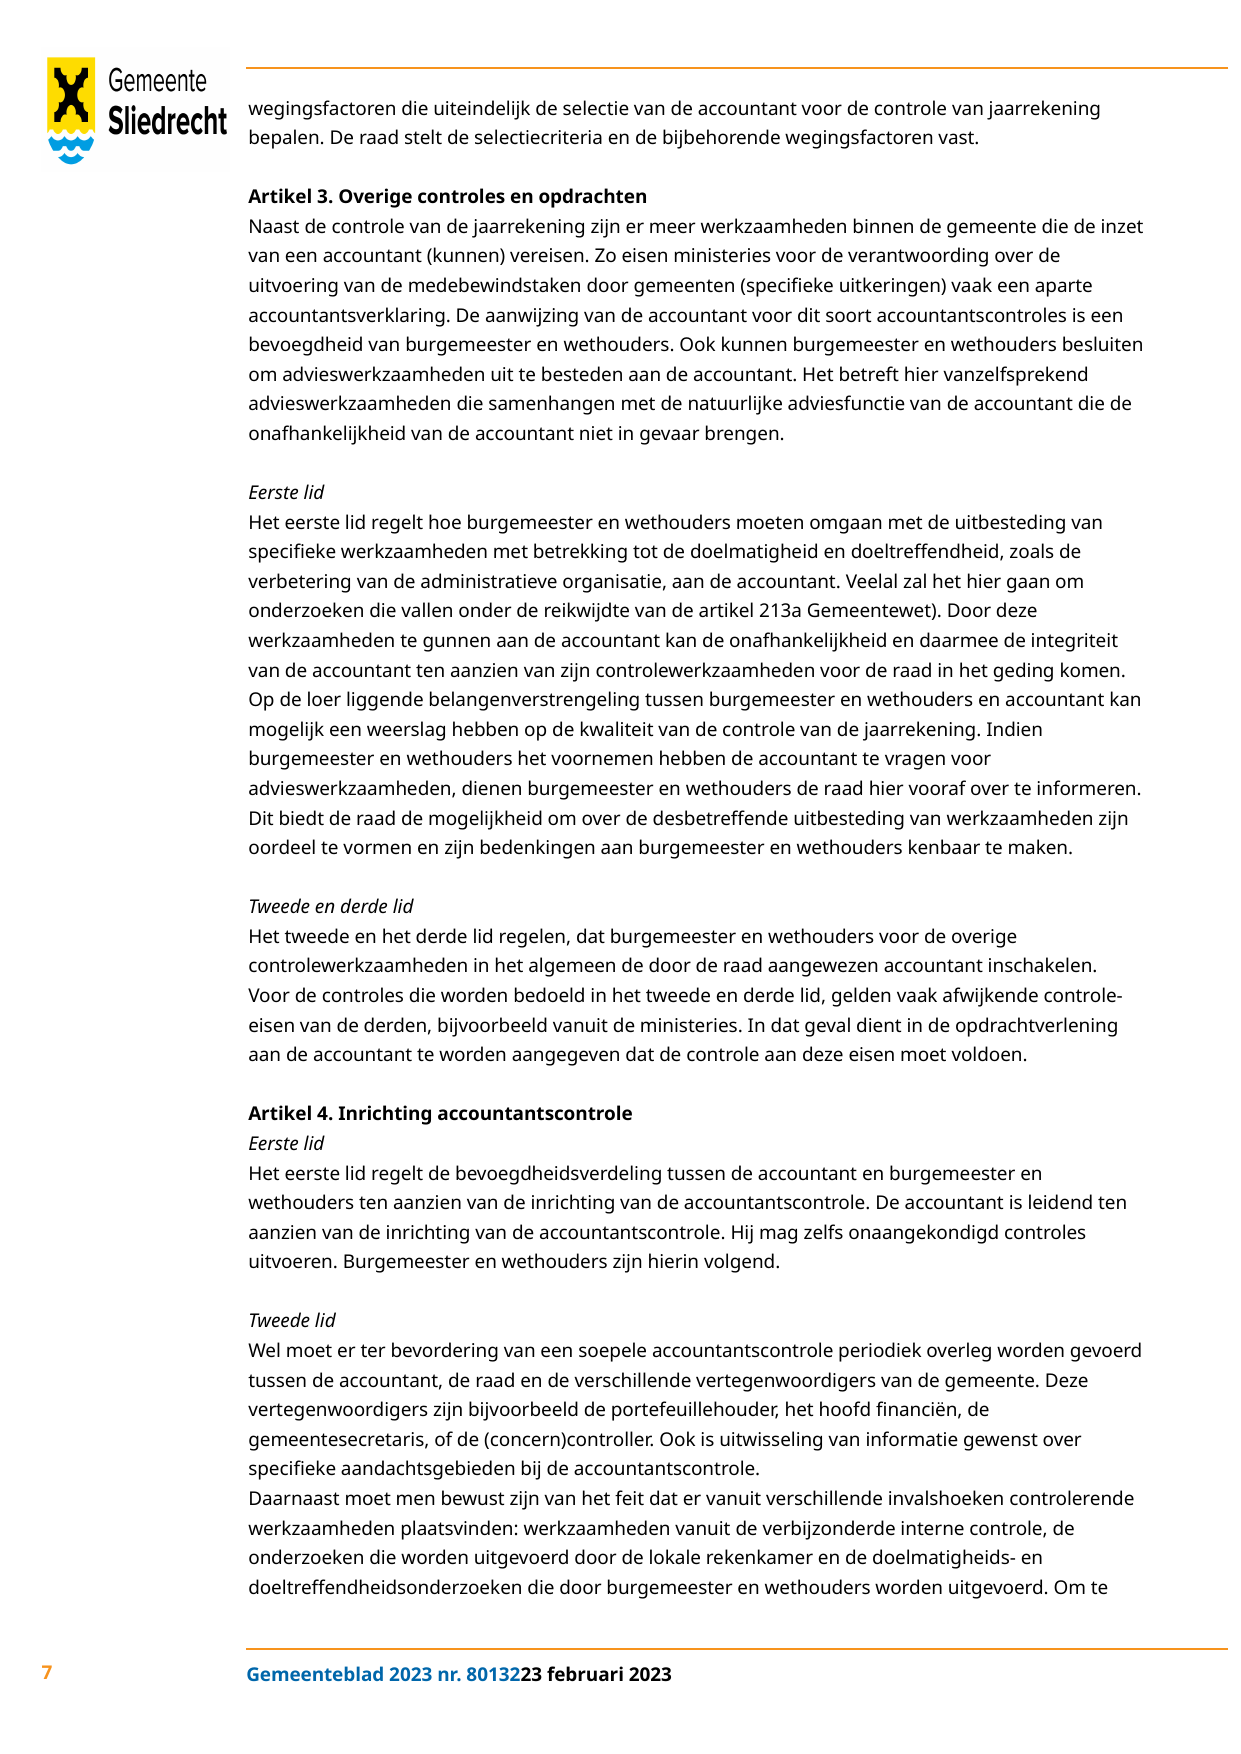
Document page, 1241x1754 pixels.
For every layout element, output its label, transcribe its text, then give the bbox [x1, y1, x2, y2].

text Eerste lid [248, 1130, 1152, 1156]
text Artikel 3. Overige controles en opdrachten [248, 183, 1152, 209]
text Naast de controle van de jaarrekening zijn er meer werkzaamheden binnen de gemeente die de inzet van een accountant (kunnen) vereisen. Zo eisen ministeries voor de verantwoording over de uitvoering van de medebewindstaken door gemeenten (specifieke uitkeringen) vaak een aparte accountantsverklaring. De aanwijzing van de accountant voor dit soort accountantscontroles is een bevoegdheid van burgemeester en wethouders. Ook kunnen burgemeester en wethouders besluiten om advieswerkzaamheden uit te besteden aan de accountant. Het betreft hier vanzelfsprekend advieswerkzaamheden die samenhangen met de natuurlijke adviesfunctie van de accountant die de onafhankelijkheid van de accountant niet in gevaar brengen. [248, 213, 1152, 446]
text Het tweede en het derde lid regelen, dat burgemeester en wethouders voor de overige controlewerkzaamheden in het algemeen de door de raad aangewezen accountant inschakelen. [248, 923, 1152, 978]
text Wel moet er ter bevordering van een soepele accountantscontrole periodiek overleg worden gevoerd tussen de accountant, de raad en de verschillende vertegenwoordigers van de gemeente. Deze vertegenwoordigers zijn bijvoorbeeld de portefeuillehouder, het hoofd financiën, de gemeentesecretaris, of de (concern)controller. Ook is uitwisseling van informatie gewenst over specifieke aandachtsgebieden bij de accountantscontrole. [248, 1337, 1152, 1481]
text Daarnaast moet men bewust zijn van het feit dat er vanuit verschillende invalshoeken controlerende werkzaamheden plaatsvinden: werkzaamheden vanuit de verbijzonderde interne controle, de onderzoeken die worden uitgevoerd door de lokale rekenkamer en de doelmatigheids- en doeltreffendheidsonderzoeken die door burgemeester en wethouders worden uitgevoerd. Om te [248, 1485, 1152, 1600]
text Tweede lid [248, 1308, 1152, 1333]
picture [41, 47, 231, 172]
text Het eerste lid regelt de bevoegdheidsverdeling tussen de accountant en burgemeester en wethouders ten aanzien van de inrichting van de accountantscontrole. De accountant is leidend ten aanzien van de inrichting van de accountantscontrole. Hij mag zelfs onaangekondigd controles uitvoeren. Burgemeester en wethouders zijn hierin volgend. [248, 1160, 1152, 1274]
text Tweede en derde lid [248, 893, 1152, 919]
text Het eerste lid regelt hoe burgemeester en wethouders moeten omgaan met de uitbesteding van specifieke werkzaamheden met betrekking tot de doelmatigheid en doeltreffendheid, zoals de verbetering van de administratieve organisatie, aan de accountant. Veelal zal het hier gaan om onderzoeken die vallen onder de reikwijdte van de artikel 213a Gemeentewet). Door deze werkzaamheden te gunnen aan de accountant kan de onafhankelijkheid en daarmee de integriteit van de accountant ten aanzien van zijn controlewerkzaamheden voor de raad in het geding komen. Op de loer liggende belangenverstrengeling tussen burgemeester en wethouders en accountant kan mogelijk een weerslag hebben op de kwaliteit van de controle van de jaarrekening. Indien burgemeester en wethouders het voornemen hebben de accountant te vragen voor advieswerkzaamheden, dienen burgemeester en wethouders de raad hier vooraf over te informeren. Dit biedt de raad de mogelijkheid om over de desbetreffende uitbesteding van werkzaamheden zijn oordeel te vormen en zijn bedenkingen aan burgemeester en wethouders kenbaar te maken. [248, 509, 1152, 860]
text Eerste lid [248, 479, 1152, 505]
text Artikel 4. Inrichting accountantscontrole [248, 1101, 1152, 1126]
text wegingsfactoren die uiteindelijk de selectie van de accountant voor de controle van jaarrekening bepalen. De raad stelt de selectiecriteria en de bijbehorende wegingsfactoren vast. [248, 95, 1152, 150]
text Voor de controles die worden bedoeld in het tweede en derde lid, gelden vaak afwijkende controle-eisen van de derden, bijvoorbeeld vanuit de ministeries. In dat geval dient in de opdrachtverlening aan de accountant te worden aangegeven dat de controle aan deze eisen moet voldoen. [248, 982, 1152, 1067]
